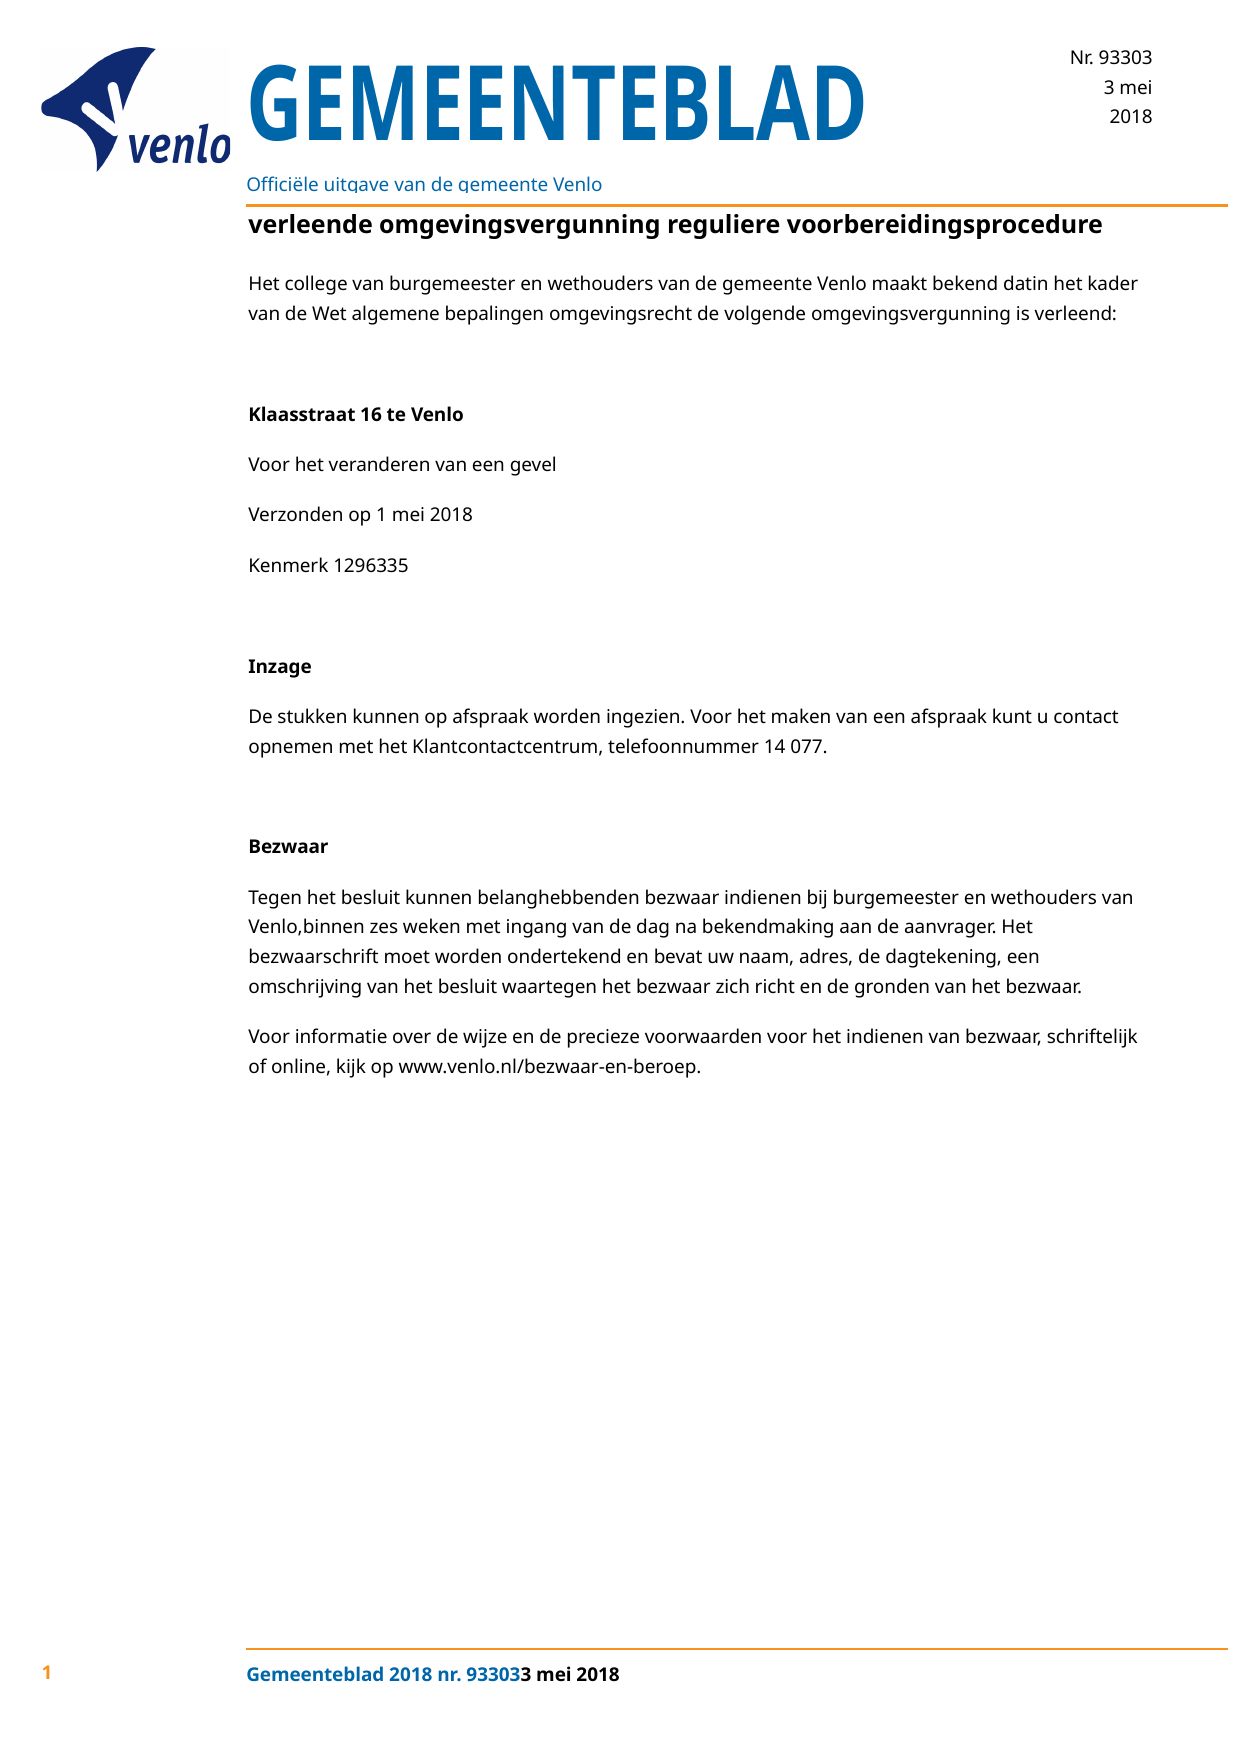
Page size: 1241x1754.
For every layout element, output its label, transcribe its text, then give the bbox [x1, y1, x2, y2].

text Voor informatie over de wijze en de precieze voorwaarden voor het indienen van bezwaar, schriftelijk of online, kijk op www.venlo.nl/bezwaar-en-beroep. [248, 1023, 1152, 1078]
picture [41, 47, 231, 172]
text Bezwaar [248, 834, 1152, 859]
text Verzonden op 1 mei 2018 [248, 502, 1152, 527]
text Kenmerk 1296335 [248, 552, 1152, 578]
text Tegen het besluit kunnen belanghebbenden bezwaar indienen bij burgemeester en wethouders van Venlo,binnen zes weken met ingang van de dag na bekendmaking aan de aanvrager. Het bezwaarschrift moet worden ondertekend en bevat uw naam, adres, de dagtekening, een omschrijving van het besluit waartegen het bezwaar zich richt en de gronden van het bezwaar. [248, 884, 1152, 998]
text verleende omgevingsvergunning reguliere voorbereidingsprocedure [248, 207, 1152, 241]
text De stukken kunnen op afspraak worden ingezien. Voor het maken van een afspraak kunt u contact opnemen met het Klantcontactcentrum, telefoonnummer 14 077. [248, 703, 1152, 758]
text Klaasstraat 16 te Venlo [248, 401, 1152, 426]
text Voor het veranderen van een gevel [248, 451, 1152, 477]
text Inzage [248, 653, 1152, 678]
text Het college van burgemeester en wethouders van de gemeente Venlo maakt bekend datin het kader van de Wet algemene bepalingen omgevingsrecht de volgende omgevingsvergunning is verleend: [248, 270, 1152, 326]
